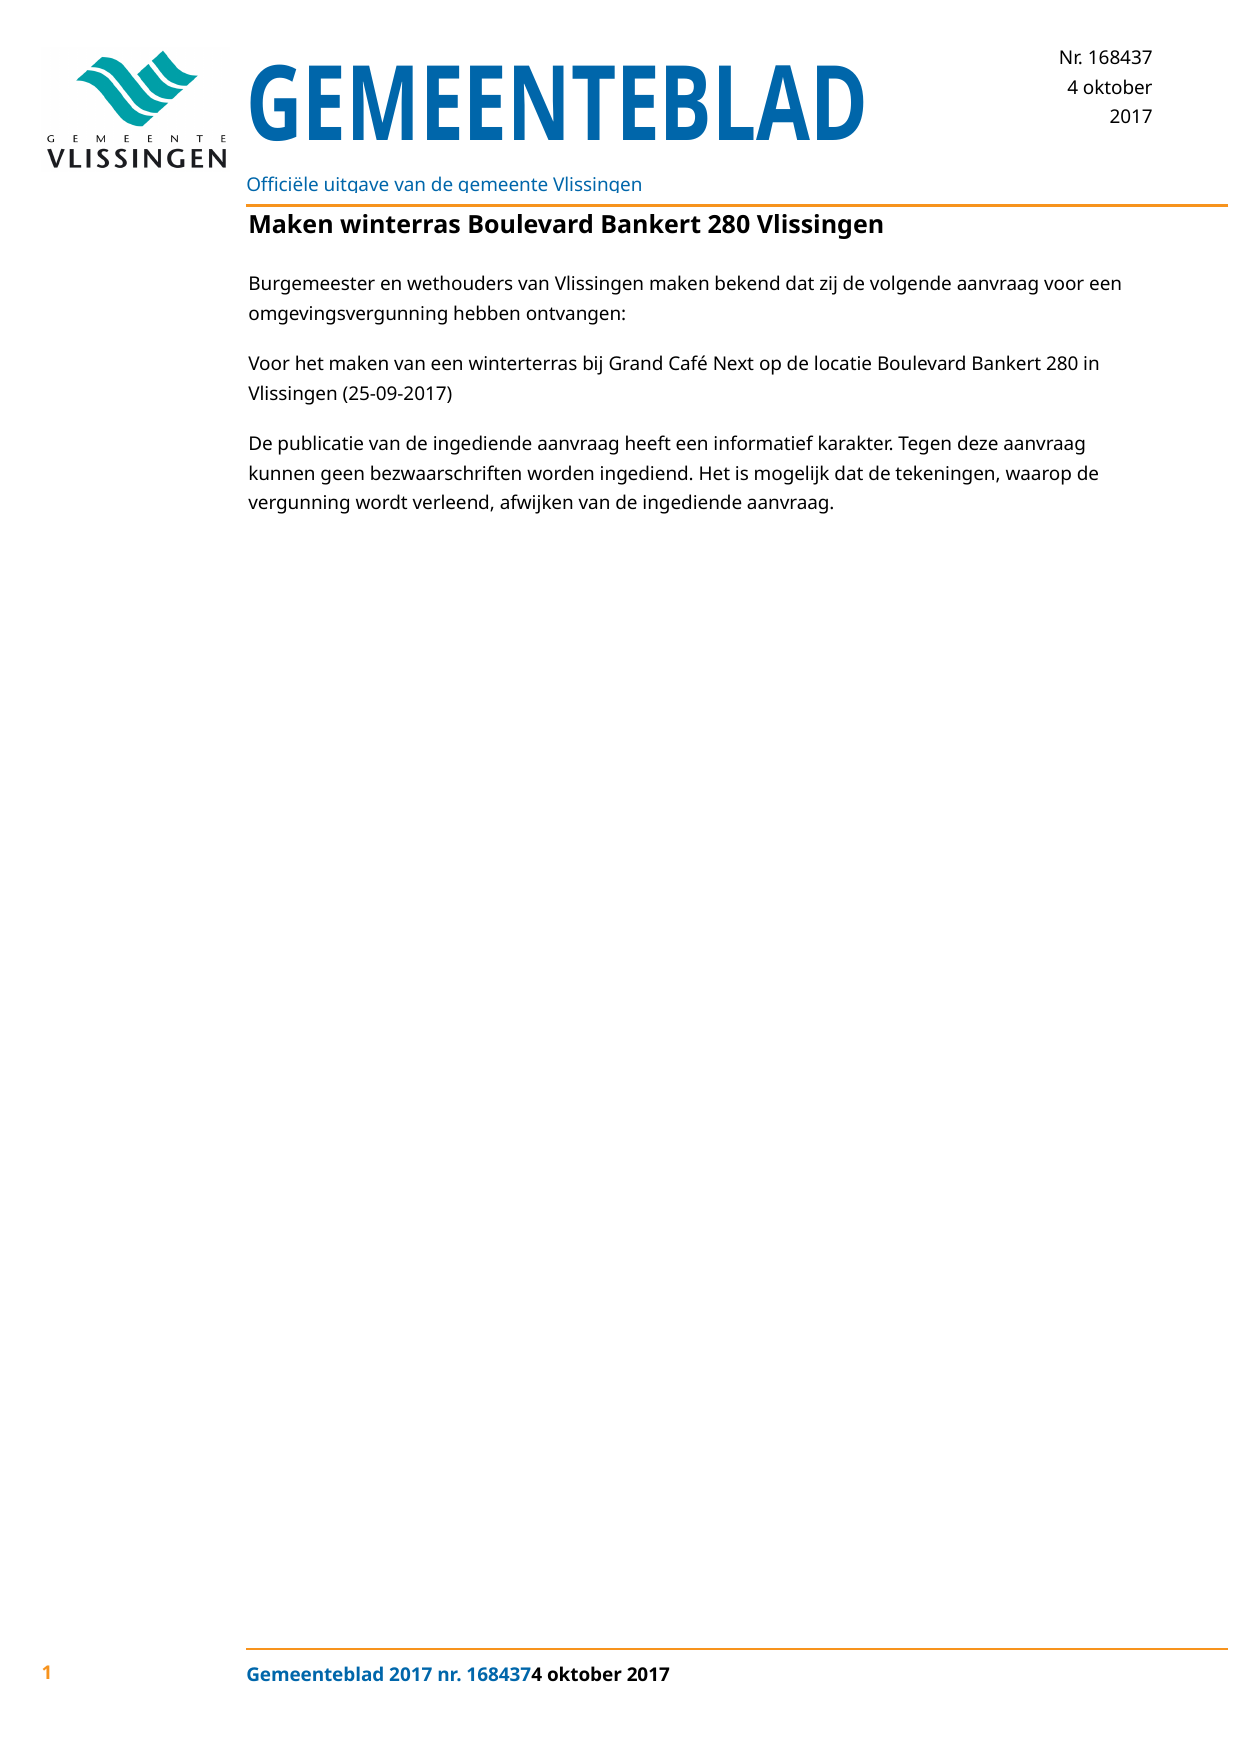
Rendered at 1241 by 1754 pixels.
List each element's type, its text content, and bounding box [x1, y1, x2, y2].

picture [41, 47, 231, 172]
text Voor het maken van een winterterras bij Grand Café Next op de locatie Boulevard Bankert 280 in Vlissingen (25-09-2017) [248, 350, 1152, 406]
text Burgemeester en wethouders van Vlissingen maken bekend dat zij de volgende aanvraag voor een omgevingsvergunning hebben ontvangen: [248, 270, 1152, 326]
text De publicatie van de ingediende aanvraag heeft een informatief karakter. Tegen deze aanvraag kunnen geen bezwaarschriften worden ingediend. Het is mogelijk dat de tekeningen, waarop de vergunning wordt verleend, afwijken van de ingediende aanvraag. [248, 430, 1152, 515]
text Maken winterras Boulevard Bankert 280 Vlissingen [248, 207, 1152, 241]
